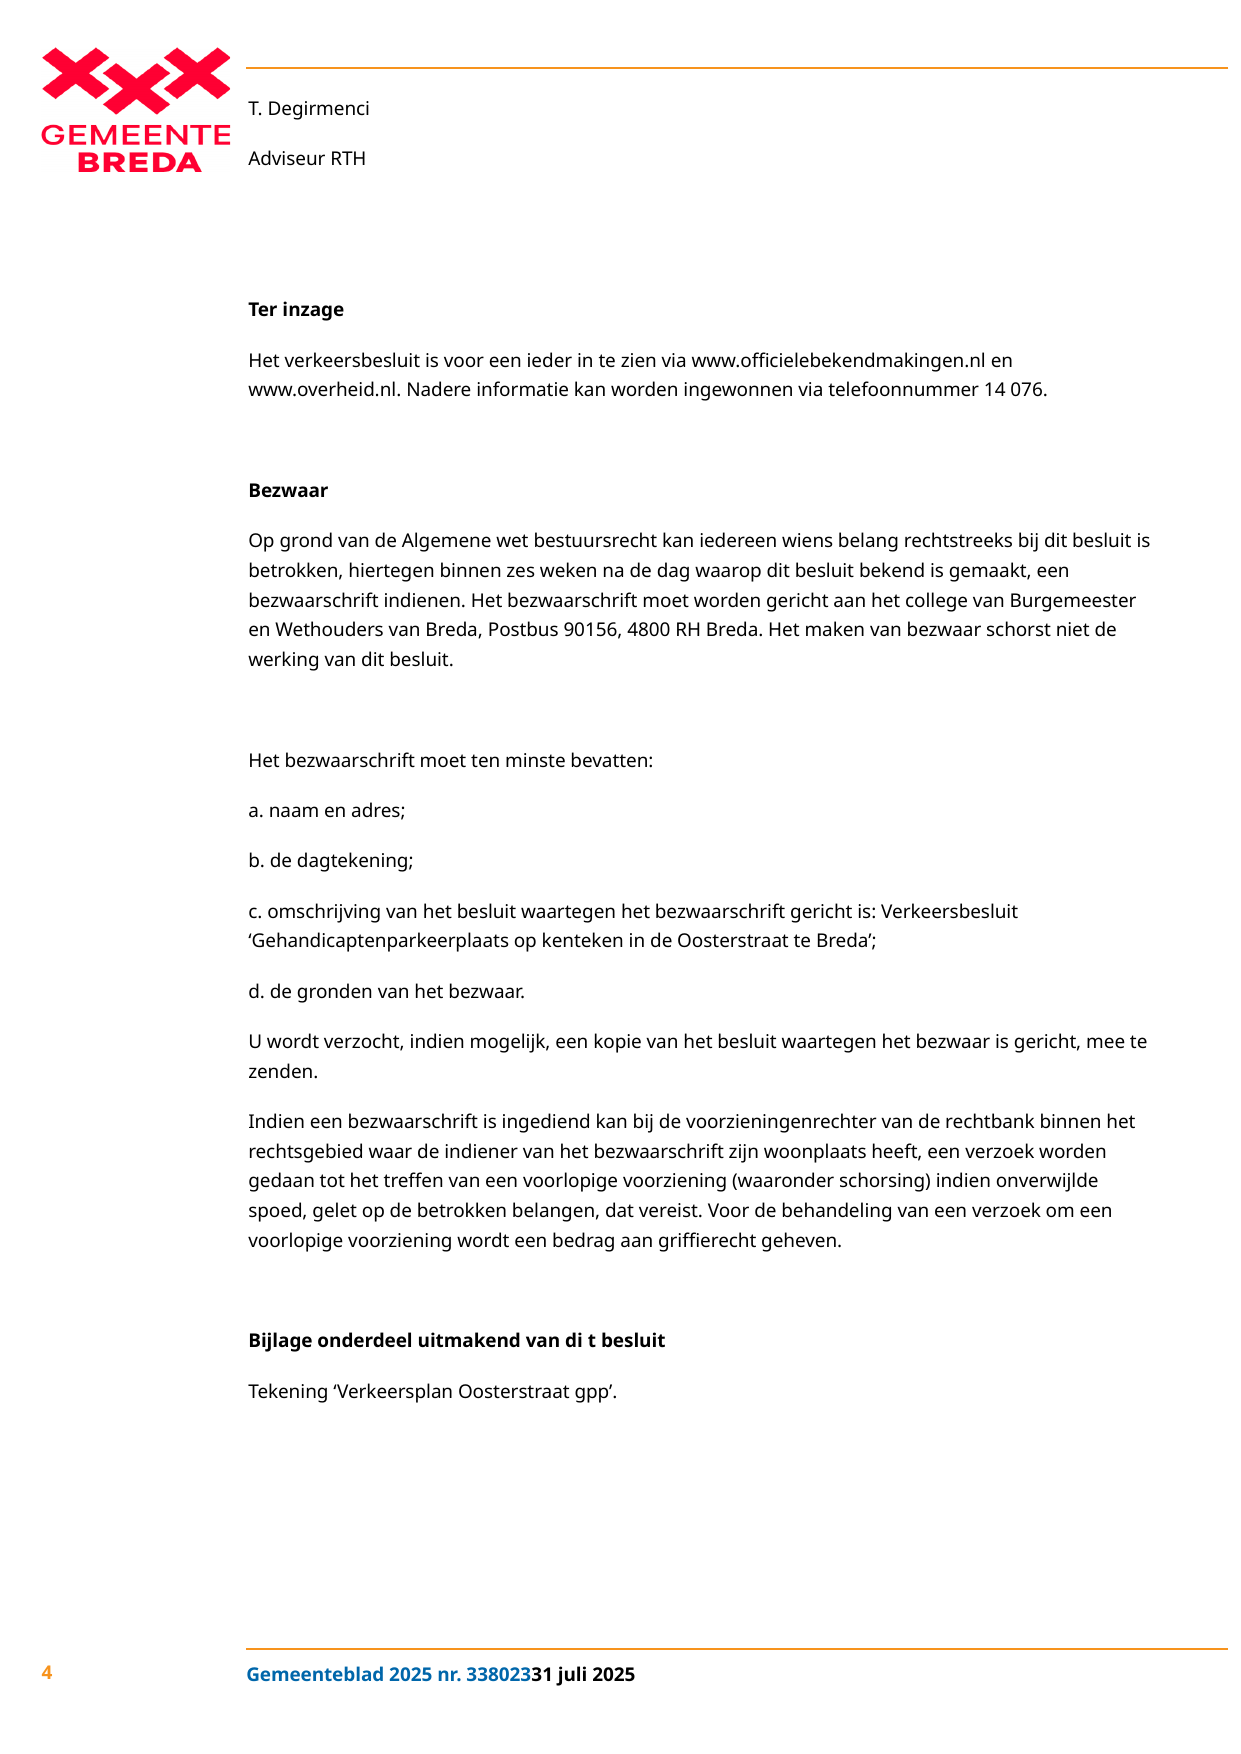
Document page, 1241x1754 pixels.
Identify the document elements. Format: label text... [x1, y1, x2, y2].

text Op grond van de Algemene wet bestuursrecht kan iedereen wiens belang rechtstreeks bij dit besluit is betrokken, hiertegen binnen zes weken na de dag waarop dit besluit bekend is gemaakt, een bezwaarschrift indienen. Het bezwaarschrift moet worden gericht aan het college van Burgemeester en Wethouders van Breda, Postbus 90156, 4800 RH Breda. Het maken van bezwaar schorst niet de werking van dit besluit. [248, 528, 1152, 672]
text Ter inzage [248, 296, 1152, 322]
text d. de gronden van het bezwaar. [248, 978, 1152, 1004]
picture [41, 47, 231, 172]
text Indien een bezwaarschrift is ingediend kan bij de voorzieningenrechter van de rechtbank binnen het rechtsgebied waar de indiener van het bezwaarschrift zijn woonplaats heeft, een verzoek worden gedaan tot het treffen van een voorlopige voorziening (waaronder schorsing) indien onverwijlde spoed, gelet op de betrokken belangen, dat vereist. Voor de behandeling van een verzoek om een voorlopige voorziening wordt een bedrag aan griffierecht geheven. [248, 1108, 1152, 1253]
text Adviseur RTH [248, 145, 1152, 171]
text Het verkeersbesluit is voor een ieder in te zien via www.officielebekendmakingen.nl en www.overheid.nl. Nadere informatie kan worden ingewonnen via telefoonnummer 14 076. [248, 347, 1152, 402]
text b. de dagtekening; [248, 848, 1152, 873]
text T. Degirmenci [248, 95, 1152, 121]
text a. naam en adres; [248, 797, 1152, 823]
text Bezwaar [248, 477, 1152, 503]
text U wordt verzocht, indien mogelijk, een kopie van het besluit waartegen het bezwaar is gericht, mee te zenden. [248, 1028, 1152, 1084]
text Tekening ‘Verkeersplan Oosterstraat gpp’. [248, 1378, 1152, 1404]
text c. omschrijving van het besluit waartegen het bezwaarschrift gericht is: Verkeersbesluit ‘Gehandicaptenparkeerplaats op kenteken in de Oosterstraat te Breda’; [248, 898, 1152, 953]
text Bijlage onderdeel uitmakend van di t besluit [248, 1328, 1152, 1353]
text Het bezwaarschrift moet ten minste bevatten: [248, 747, 1152, 773]
